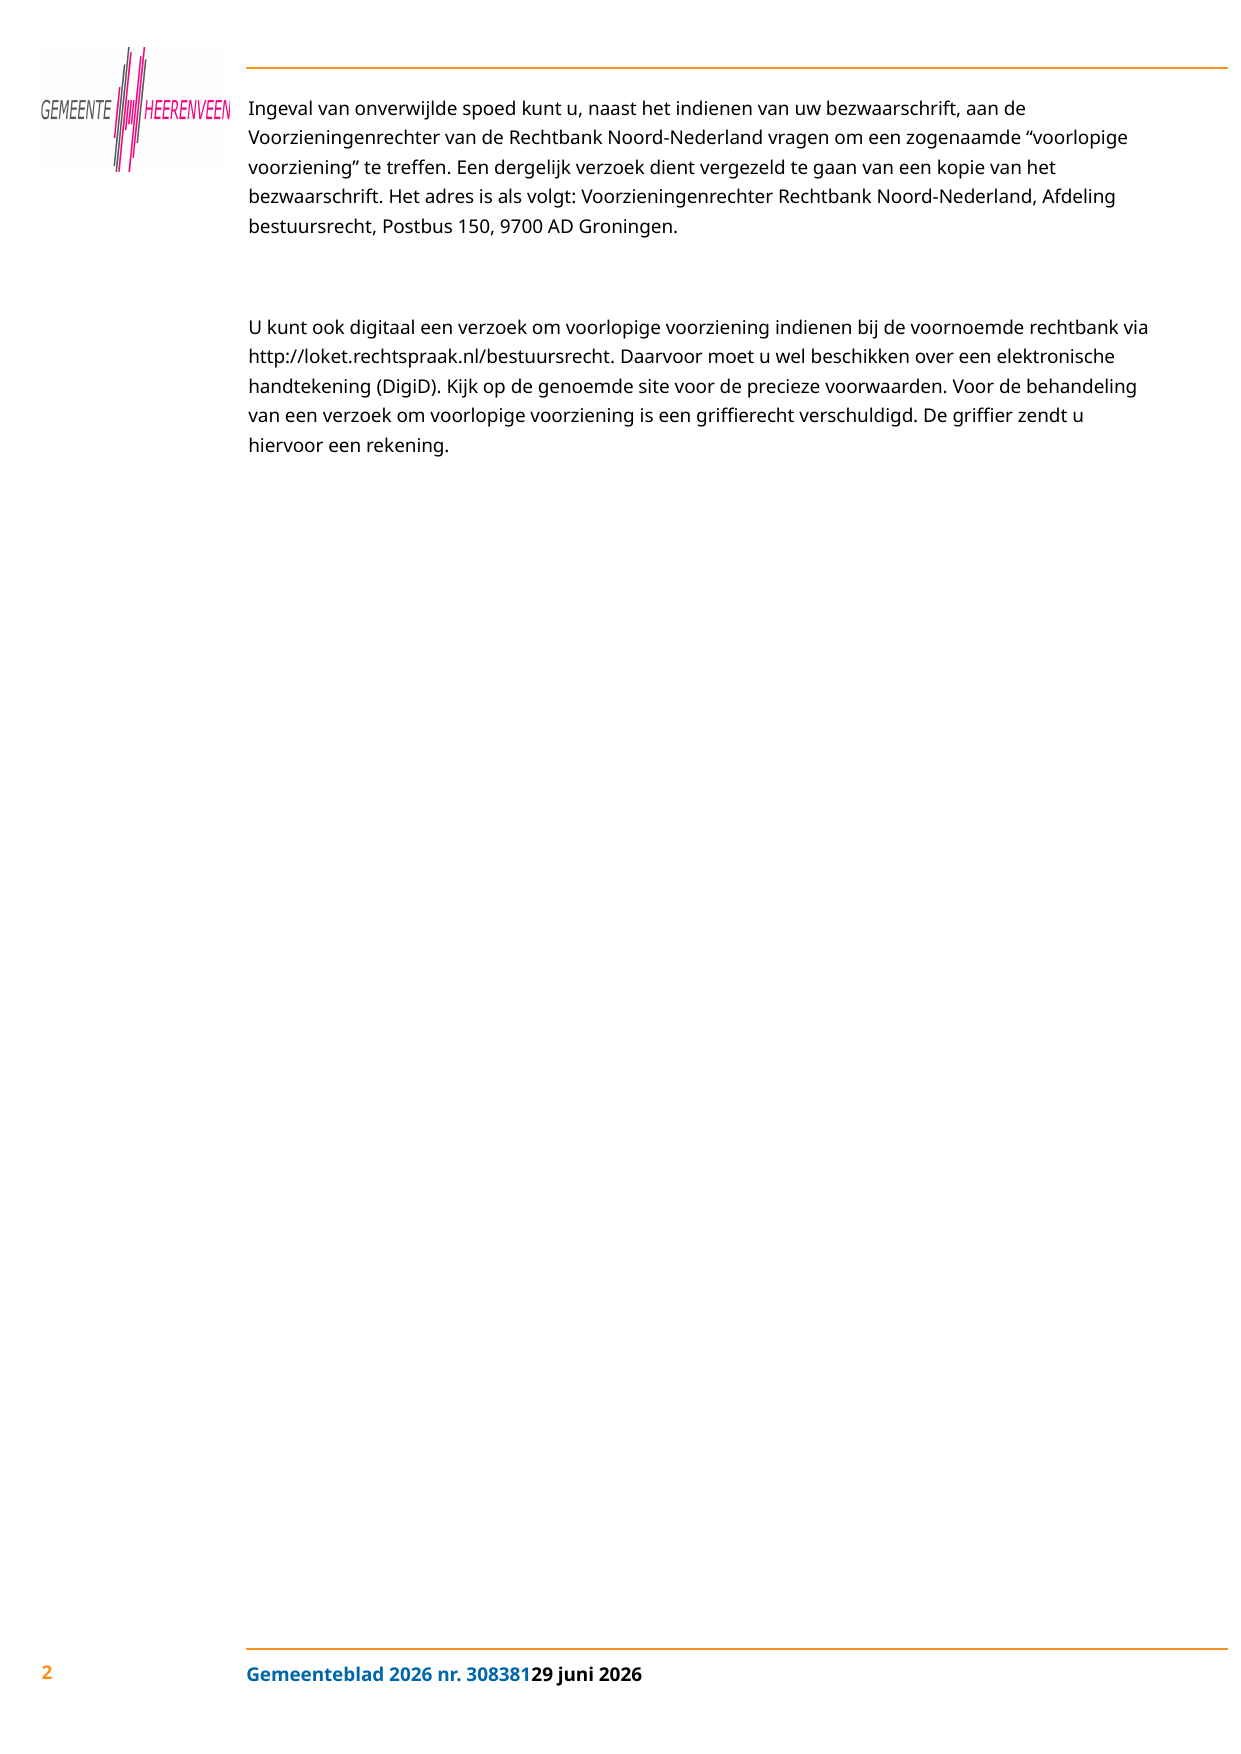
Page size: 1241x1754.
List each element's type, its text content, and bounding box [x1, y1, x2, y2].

text U kunt ook digitaal een verzoek om voorlopige voorziening indienen bij de voornoemde rechtbank via http://loket.rechtspraak.nl/bestuursrecht. Daarvoor moet u wel beschikken over een elektronische handtekening (DigiD). Kijk op de genoemde site voor de precieze voorwaarden. Voor de behandeling van een verzoek om voorlopige voorziening is een griffierecht verschuldigd. De griffier zendt u hiervoor een rekening. [248, 314, 1152, 458]
picture [41, 47, 231, 172]
text Ingeval van onverwijlde spoed kunt u, naast het indienen van uw bezwaarschrift, aan de Voorzieningenrechter van de Rechtbank Noord-Nederland vragen om een zogenaamde “voorlopige voorziening” te treffen. Een dergelijk verzoek dient vergezeld te gaan van een kopie van het bezwaarschrift. Het adres is als volgt: Voorzieningenrechter Rechtbank Noord-Nederland, Afdeling bestuursrecht, Postbus 150, 9700 AD Groningen. [248, 95, 1152, 239]
